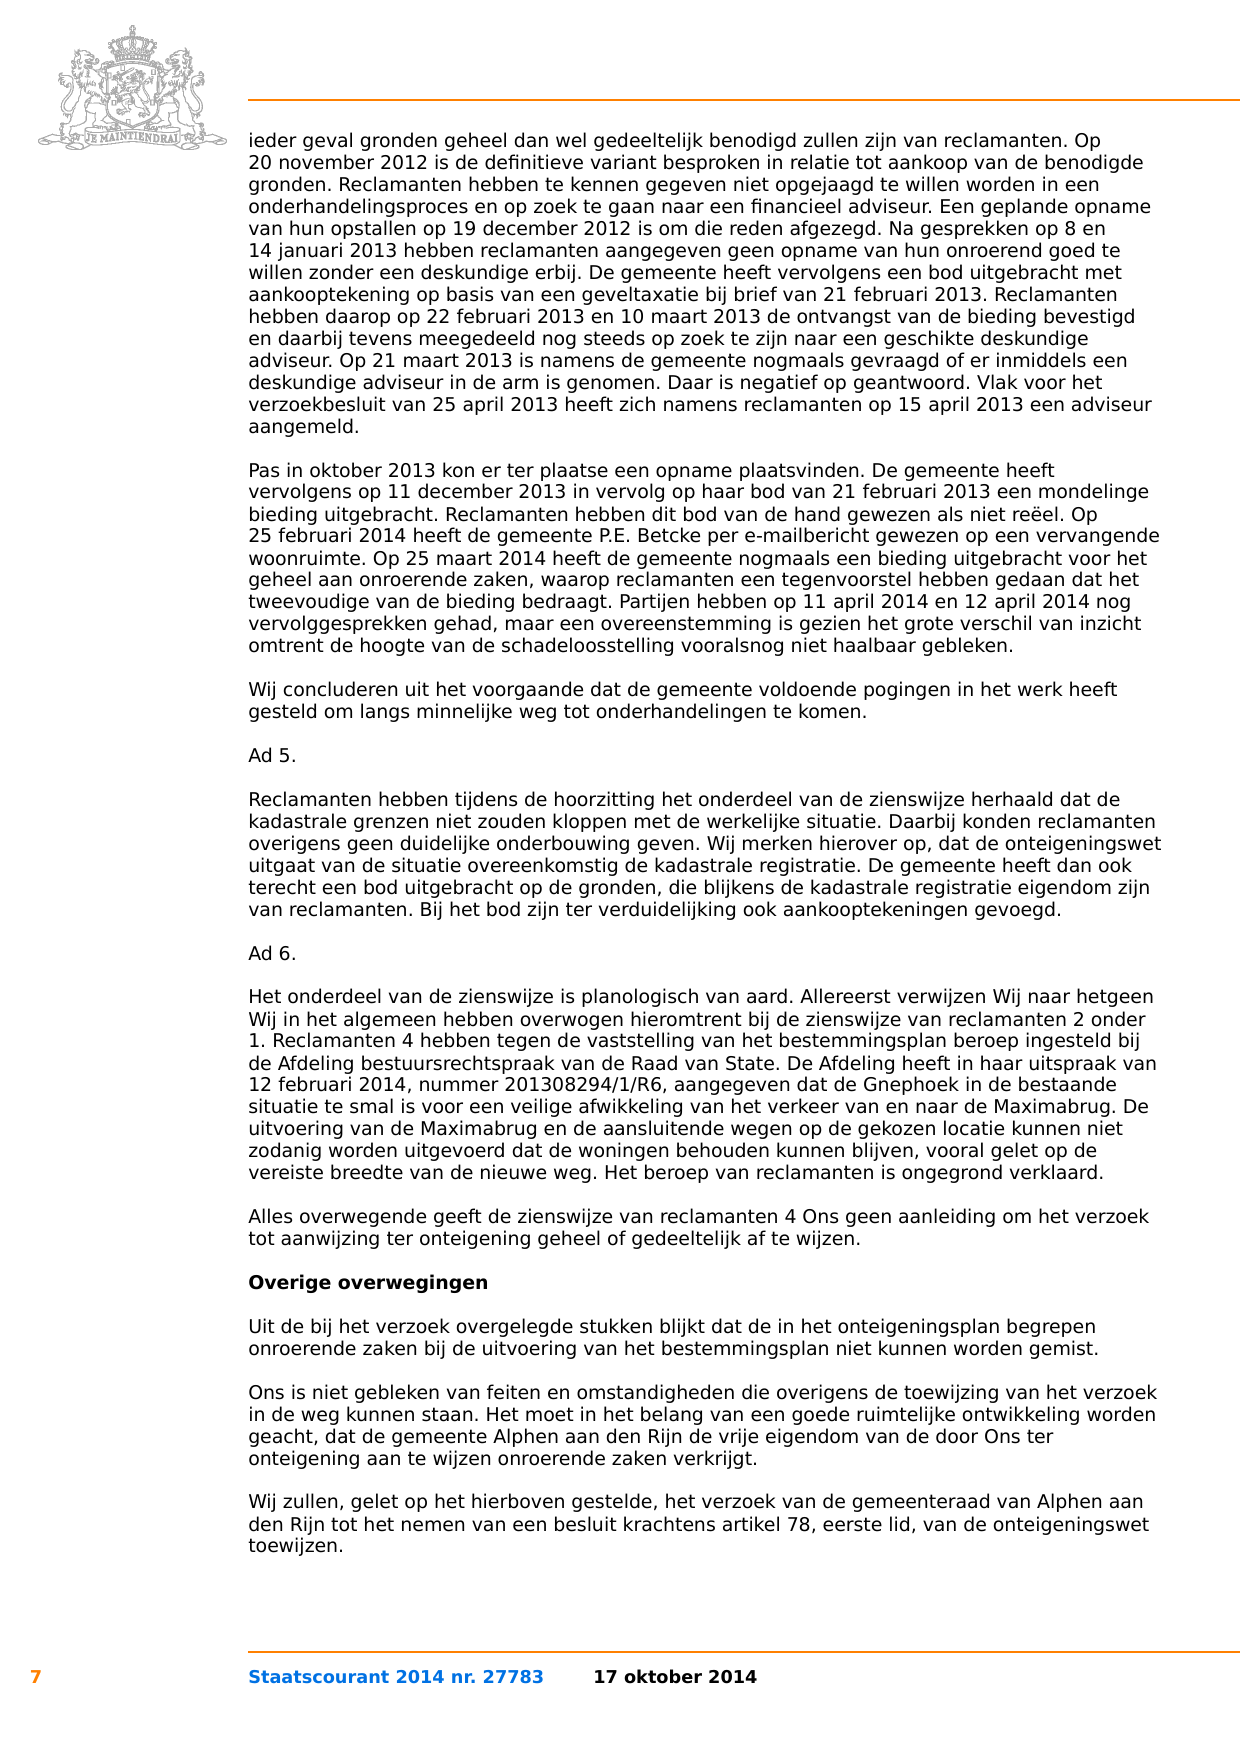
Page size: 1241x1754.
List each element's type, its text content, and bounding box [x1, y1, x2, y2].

text Reclamanten hebben tijdens de hoorzitting het onderdeel van de zienswijze herhaald dat de kadastrale grenzen niet zouden kloppen met de werkelijke situatie. Daarbij konden reclamanten overigens geen duidelijke onderbouwing geven. Wij merken hierover op, dat de onteigeningswet uitgaat van de situatie overeenkomstig de kadastrale registratie. De gemeente heeft dan ook terecht een bod uitgebracht op de gronden, die blijkens de kadastrale registratie eigendom zijn van reclamanten. Bij het bod zijn ter verduidelijking ook aankooptekeningen gevoegd. [248, 789, 1163, 921]
text Ons is niet gebleken van feiten en omstandigheden die overigens de toewijzing van het verzoek in de weg kunnen staan. Het moet in het belang van een goede ruimtelijke ontwikkeling worden geacht, dat de gemeente Alphen aan den Rijn de vrije eigendom van de door Ons ter onteigening aan te wijzen onroerende zaken verkrijgt. [248, 1382, 1163, 1469]
text Wij zullen, gelet op het hierboven gestelde, het verzoek van de gemeenteraad van Alphen aan den Rijn tot het nemen van een besluit krachtens artikel 78, eerste lid, van de onteigeningswet toewijzen. [248, 1491, 1163, 1557]
text Pas in oktober 2013 kon er ter plaatse een opname plaatsvinden. De gemeente heeft vervolgens op 11 december 2013 in vervolg op haar bod van 21 februari 2013 een mondelinge bieding uitgebracht. Reclamanten hebben dit bod van de hand gewezen als niet reëel. Op 25 februari 2014 heeft de gemeente P.E. Betcke per e-mailbericht gewezen op een vervangende woonruimte. Op 25 maart 2014 heeft de gemeente nogmaals een bieding uitgebracht voor het geheel aan onroerende zaken, waarop reclamanten een tegenvoorstel hebben gedaan dat het tweevoudige van de bieding bedraagt. Partijen hebben op 11 april 2014 en 12 april 2014 nog vervolggesprekken gehad, maar een overeenstemming is gezien het grote verschil van inzicht omtrent de hoogte van de schadeloosstelling vooralsnog niet haalbaar gebleken. [248, 459, 1163, 657]
text Het onderdeel van de zienswijze is planologisch van aard. Allereerst verwijzen Wij naar hetgeen Wij in het algemeen hebben overwogen hieromtrent bij de zienswijze van reclamanten 2 onder 1. Reclamanten 4 hebben tegen de vaststelling van het bestemmingsplan beroep ingesteld bij de Afdeling bestuursrechtspraak van de Raad van State. De Afdeling heeft in haar uitspraak van 12 februari 2014, nummer 201308294/1/R6, aangegeven dat de Gnephoek in de bestaande situatie te smal is voor een veilige afwikkeling van het verkeer van en naar de Maximabrug. De uitvoering van de Maximabrug en de aansluitende wegen op de gekozen locatie kunnen niet zodanig worden uitgevoerd dat de woningen behouden kunnen blijven, vooral gelet op de vereiste breedte van de nieuwe weg. Het beroep van reclamanten is ongegrond verklaard. [248, 986, 1163, 1184]
text Alles overwegende geeft de zienswijze van reclamanten 4 Ons geen aanleiding om het verzoek tot aanwijzing ter onteigening geheel of gedeeltelijk af te wijzen. [248, 1206, 1163, 1250]
text Ad 6. [248, 943, 1163, 964]
picture [38, 25, 227, 150]
subtitle Overige overwegingen [248, 1272, 1163, 1294]
text Ad 5. [248, 745, 1163, 767]
text Wij concluderen uit het voorgaande dat de gemeente voldoende pogingen in het werk heeft gesteld om langs minnelijke weg tot onderhandelingen te komen. [248, 679, 1163, 723]
text Uit de bij het verzoek overgelegde stukken blijkt dat de in het onteigeningsplan begrepen onroerende zaken bij de uitvoering van het bestemmingsplan niet kunnen worden gemist. [248, 1316, 1163, 1360]
text ieder geval gronden geheel dan wel gedeeltelijk benodigd zullen zijn van reclamanten. Op 20 november 2012 is de definitieve variant besproken in relatie tot aankoop van de benodigde gronden. Reclamanten hebben te kennen gegeven niet opgejaagd te willen worden in een onderhandelingsproces en op zoek te gaan naar een financieel adviseur. Een geplande opname van hun opstallen op 19 december 2012 is om die reden afgezegd. Na gesprekken op 8 en 14 januari 2013 hebben reclamanten aangegeven geen opname van hun onroerend goed te willen zonder een deskundige erbij. De gemeente heeft vervolgens een bod uitgebracht met aankooptekening op basis van een geveltaxatie bij brief van 21 februari 2013. Reclamanten hebben daarop op 22 februari 2013 en 10 maart 2013 de ontvangst van de bieding bevestigd en daarbij tevens meegedeeld nog steeds op zoek te zijn naar een geschikte deskundige adviseur. Op 21 maart 2013 is namens de gemeente nogmaals gevraagd of er inmiddels een deskundige adviseur in de arm is genomen. Daar is negatief op geantwoord. Vlak voor het verzoekbesluit van 25 april 2013 heeft zich namens reclamanten op 15 april 2013 een adviseur aangemeld. [248, 130, 1163, 438]
